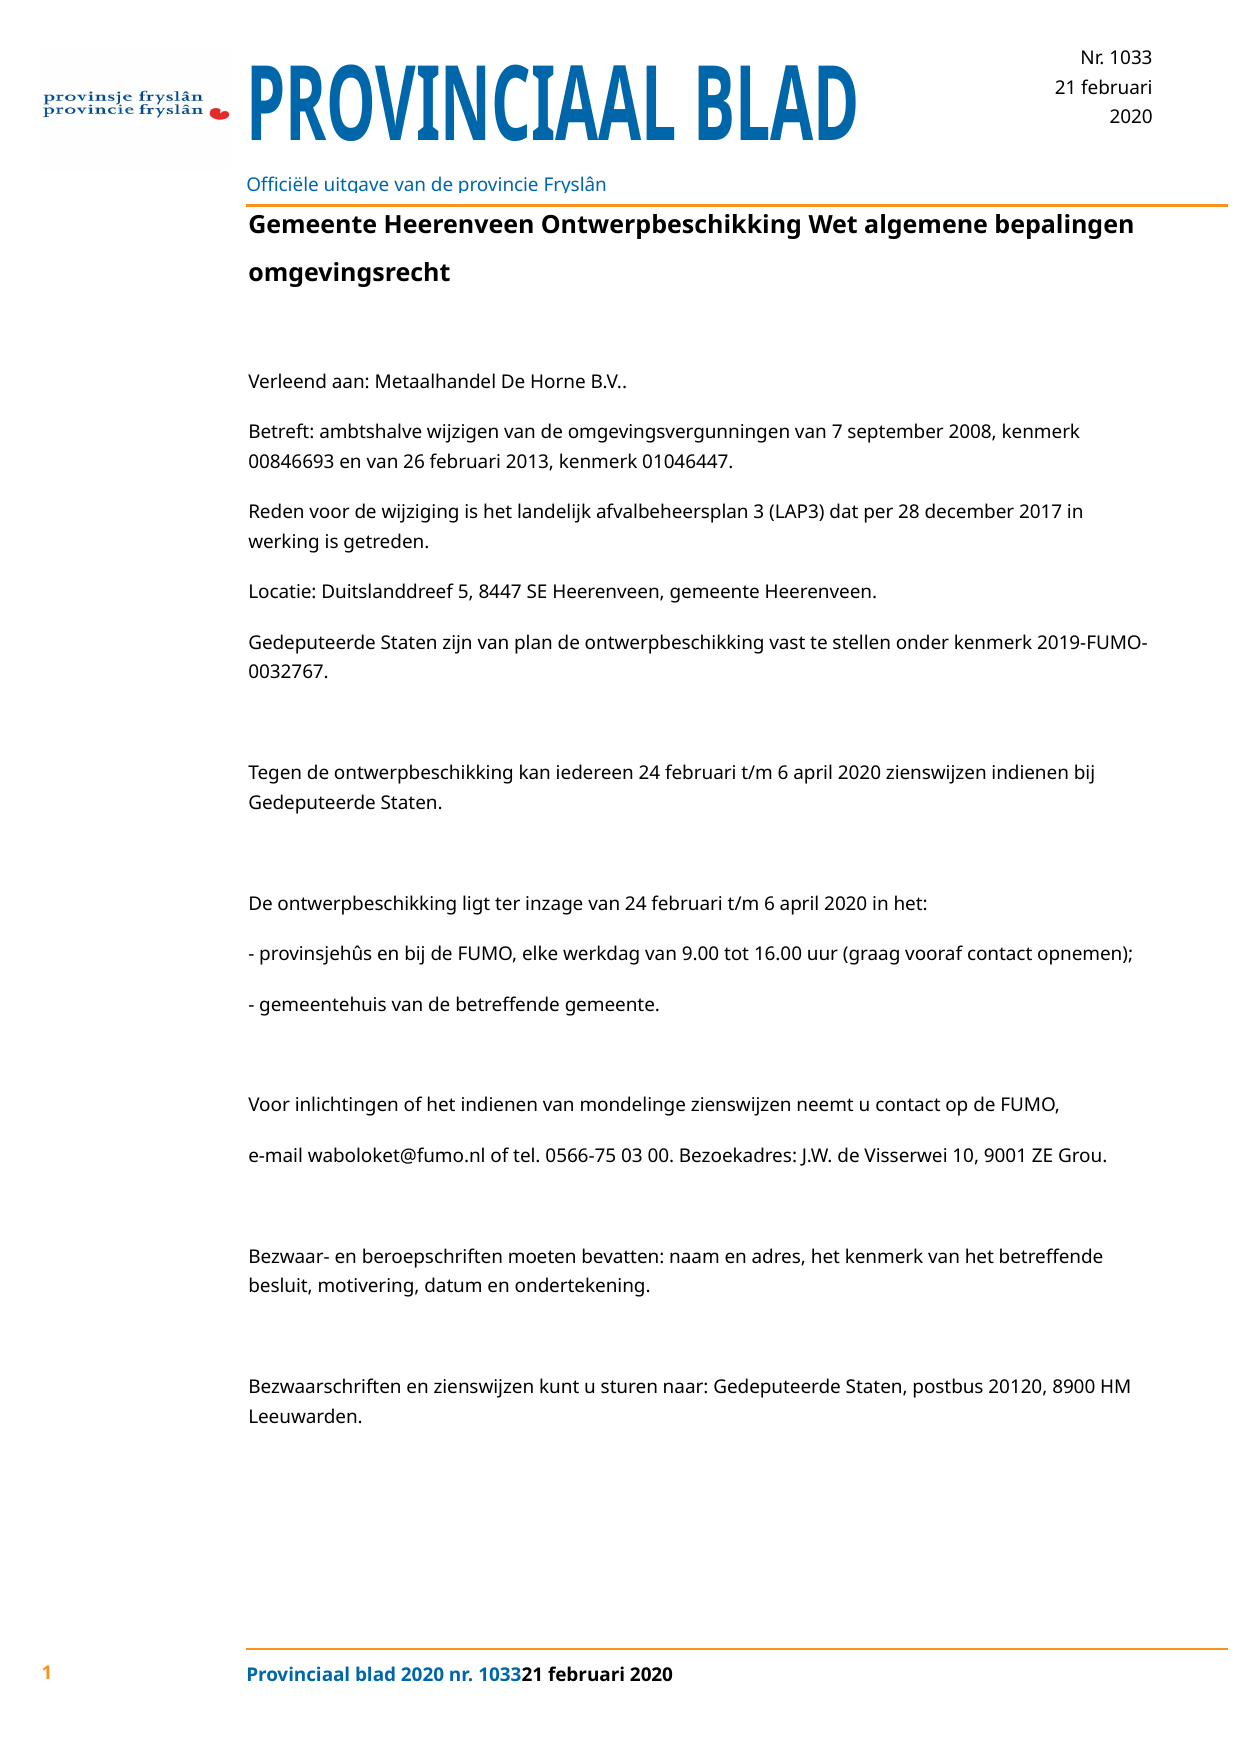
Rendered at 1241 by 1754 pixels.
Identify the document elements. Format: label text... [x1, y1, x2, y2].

text Betreft: ambtshalve wijzigen van de omgevingsvergunningen van 7 september 2008, kenmerk 00846693 en van 26 februari 2013, kenmerk 01046447. [248, 419, 1152, 474]
text Bezwaarschriften en zienswijzen kunt u sturen naar: Gedeputeerde Staten, postbus 20120, 8900 HM Leeuwarden. [248, 1373, 1152, 1429]
picture [41, 47, 231, 172]
text Verleend aan: Metaalhandel De Horne B.V.. [248, 368, 1152, 394]
text Voor inlichtingen of het indienen van mondelinge zienswijzen neemt u contact op de FUMO, [248, 1092, 1152, 1117]
text Gedeputeerde Staten zijn van plan de ontwerpbeschikking vast te stellen onder kenmerk 2019-FUMO-0032767. [248, 629, 1152, 684]
text Bezwaar- en beroepschriften moeten bevatten: naam en adres, het kenmerk van het betreffende besluit, motivering, datum en ondertekening. [248, 1243, 1152, 1298]
text Tegen de ontwerpbeschikking kan iedereen 24 februari t/m 6 april 2020 zienswijzen indienen bij Gedeputeerde Staten. [248, 759, 1152, 815]
text Locatie: Duitslanddreef 5, 8447 SE Heerenveen, gemeente Heerenveen. [248, 579, 1152, 604]
text Gemeente Heerenveen Ontwerpbeschikking Wet algemene bepalingen omgevingsrecht [248, 207, 1152, 288]
text e-mail waboloket@fumo.nl of tel. 0566-75 03 00. Bezoekadres: J.W. de Visserwei 10, 9001 ZE Grou. [248, 1142, 1152, 1168]
text - gemeentehuis van de betreffende gemeente. [248, 991, 1152, 1017]
text Reden voor de wijziging is het landelijk afvalbeheersplan 3 (LAP3) dat per 28 december 2017 in werking is getreden. [248, 499, 1152, 554]
text De ontwerpbeschikking ligt ter inzage van 24 februari t/m 6 april 2020 in het: [248, 890, 1152, 916]
text - provinsjehûs en bij de FUMO, elke werkdag van 9.00 tot 16.00 uur (graag vooraf contact opnemen); [248, 940, 1152, 966]
